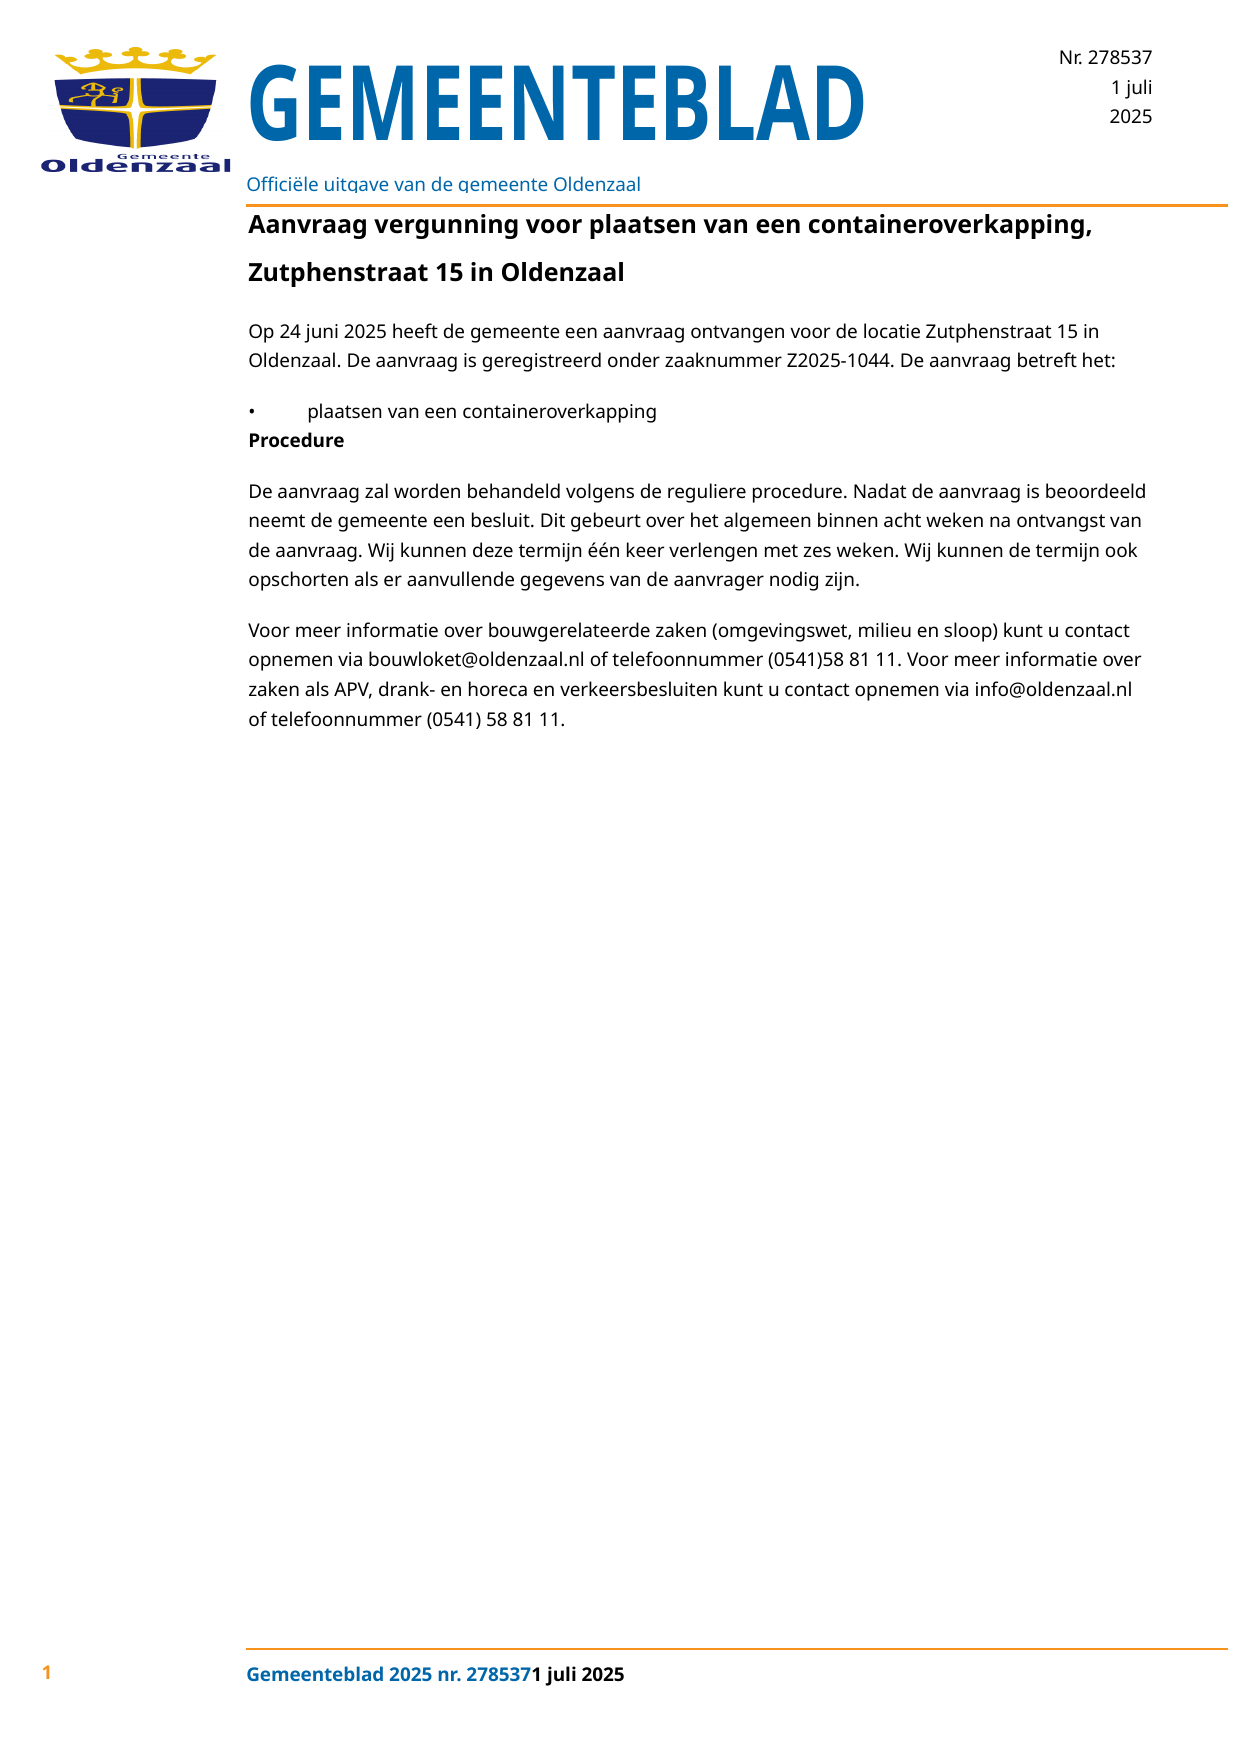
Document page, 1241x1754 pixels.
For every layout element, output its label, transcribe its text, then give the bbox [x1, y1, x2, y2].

text Voor meer informatie over bouwgerelateerde zaken (omgevingswet, milieu en sloop) kunt u contact opnemen via bouwloket@oldenzaal.nl of telefoonnummer (0541)58 81 11. Voor meer informatie over zaken als APV, drank- en horeca en verkeersbesluiten kunt u contact opnemen via info@oldenzaal.nl of telefoonnummer (0541) 58 81 11. [248, 617, 1152, 732]
text De aanvraag zal worden behandeld volgens de reguliere procedure. Nadat de aanvraag is beoordeeld neemt de gemeente een besluit. Dit gebeurt over het algemeen binnen acht weken na ontvangst van de aanvraag. Wij kunnen deze termijn één keer verlengen met zes weken. Wij kunnen de termijn ook opschorten als er aanvullende gegevens van de aanvrager nodig zijn. [248, 478, 1152, 592]
text Op 24 juni 2025 heeft de gemeente een aanvraag ontvangen voor de locatie Zutphenstraat 15 in Oldenzaal. De aanvraag is geregistreerd onder zaaknummer Z2025-1044. De aanvraag betreft het: [248, 318, 1152, 373]
text Procedure [248, 427, 1152, 453]
list plaatsen van een containeroverkapping [248, 398, 1152, 424]
picture [41, 47, 231, 172]
text Aanvraag vergunning voor plaatsen van een containeroverkapping, Zutphenstraat 15 in Oldenzaal [248, 207, 1152, 288]
